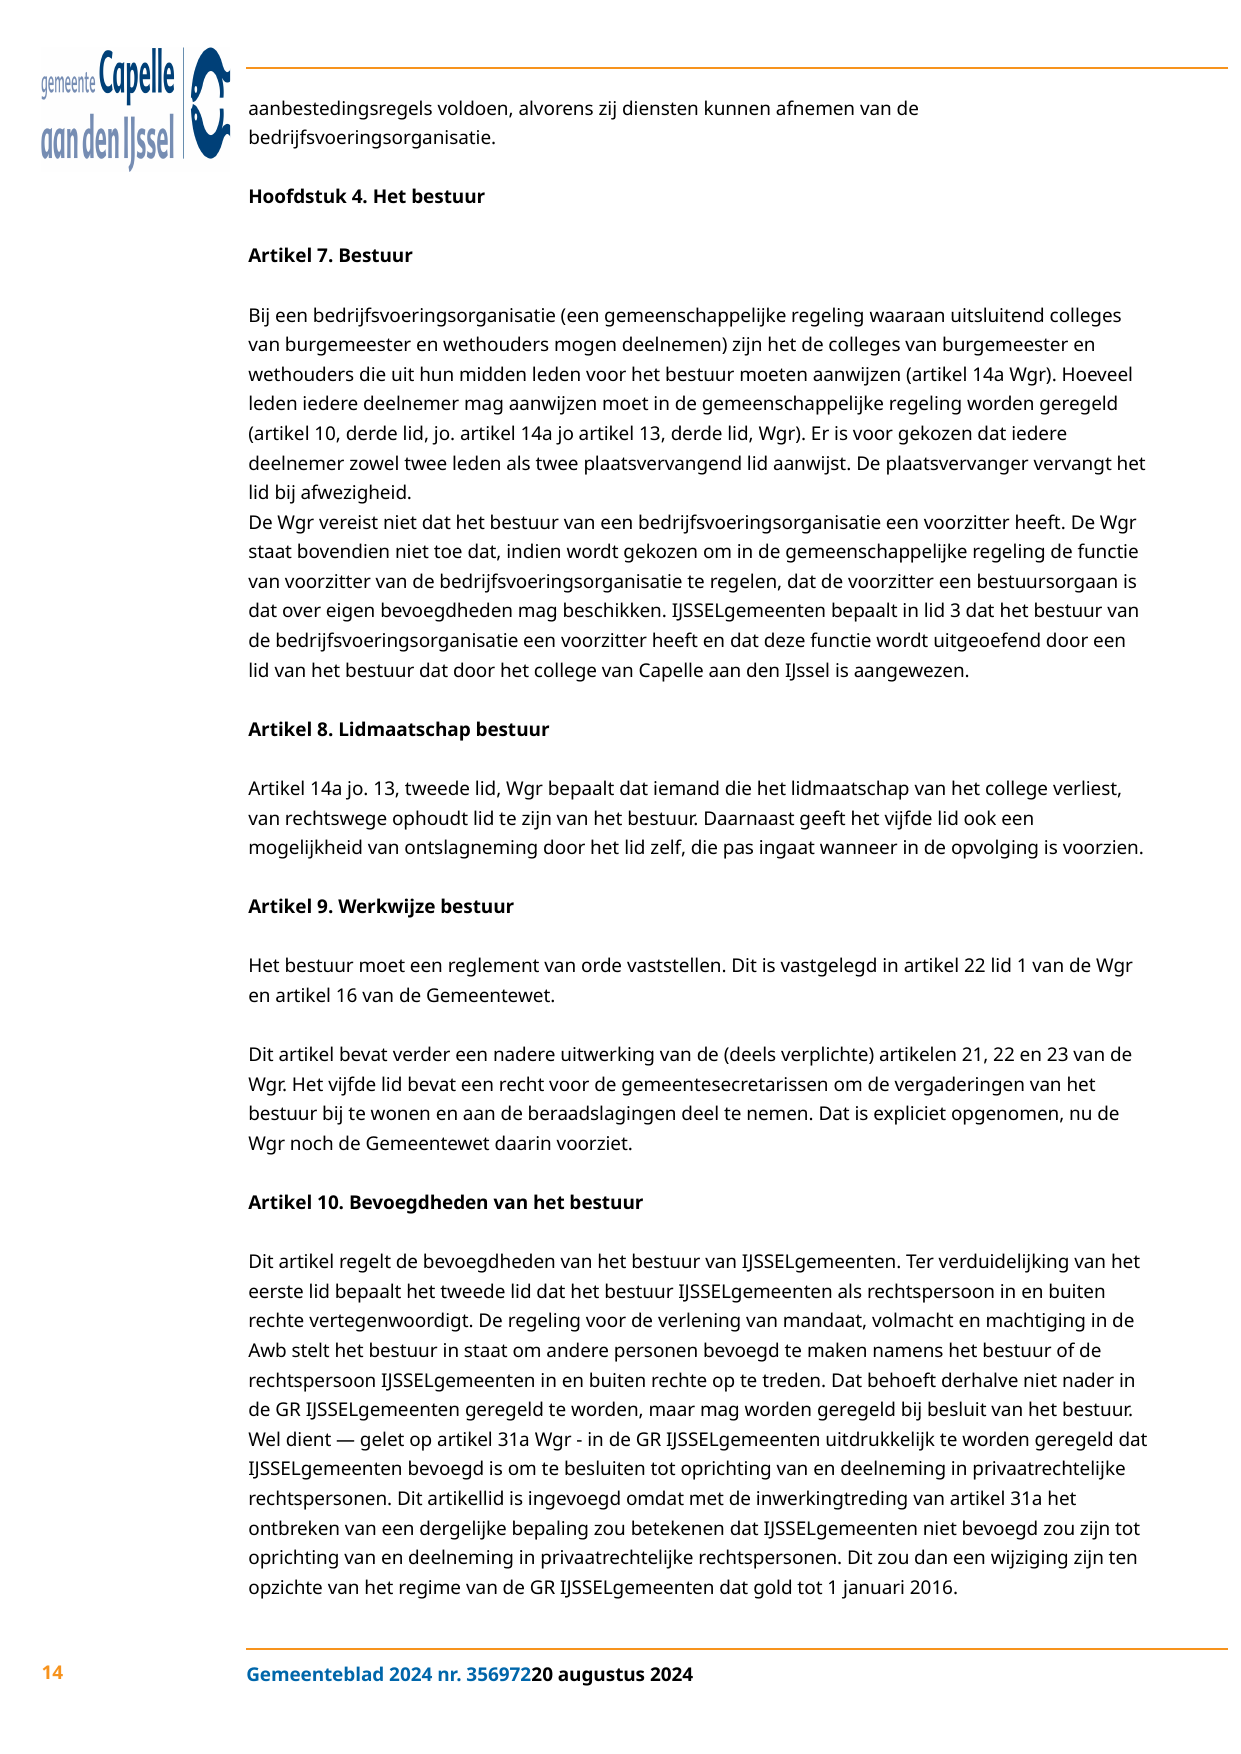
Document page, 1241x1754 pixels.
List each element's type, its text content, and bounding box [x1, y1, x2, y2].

text Dit artikel bevat verder een nadere uitwerking van de (deels verplichte) artikelen 21, 22 en 23 van de Wgr. Het vijfde lid bevat een recht voor de gemeentesecretarissen om de vergaderingen van het bestuur bij te wonen en aan de beraadslagingen deel te nemen. Dat is expliciet opgenomen, nu de Wgr noch de Gemeentewet daarin voorziet. [248, 1041, 1152, 1156]
text Artikel 7. Bestuur [248, 243, 1152, 268]
text Artikel 8. Lidmaatschap bestuur [248, 716, 1152, 742]
text Bij een bedrijfsvoeringsorganisatie (een gemeenschappelijke regeling waaraan uitsluitend colleges van burgemeester en wethouders mogen deelnemen) zijn het de colleges van burgemeester en wethouders die uit hun midden leden voor het bestuur moeten aanwijzen (artikel 14a Wgr). Hoeveel leden iedere deelnemer mag aanwijzen moet in de gemeenschappelijke regeling worden geregeld (artikel 10, derde lid, jo. artikel 14a jo artikel 13, derde lid, Wgr). Er is voor gekozen dat iedere deelnemer zowel twee leden als twee plaatsvervangend lid aanwijst. De plaatsvervanger vervangt het lid bij afwezigheid. [248, 302, 1152, 505]
text Artikel 10. Bevoegdheden van het bestuur [248, 1189, 1152, 1215]
text Het bestuur moet een reglement van orde vaststellen. Dit is vastgelegd in artikel 22 lid 1 van de Wgr en artikel 16 van de Gemeentewet. [248, 953, 1152, 1008]
text Dit artikel regelt de bevoegdheden van het bestuur van IJSSELgemeenten. Ter verduidelijking van het eerste lid bepaalt het tweede lid dat het bestuur IJSSELgemeenten als rechtspersoon in en buiten rechte vertegenwoordigt. De regeling voor de verlening van mandaat, volmacht en machtiging in de Awb stelt het bestuur in staat om andere personen bevoegd te maken namens het bestuur of de rechtspersoon IJSSELgemeenten in en buiten rechte op te treden. Dat behoeft derhalve niet nader in de GR IJSSELgemeenten geregeld te worden, maar mag worden geregeld bij besluit van het bestuur. Wel dient — gelet op artikel 31a Wgr - in de GR IJSSELgemeenten uitdrukkelijk te worden geregeld dat IJSSELgemeenten bevoegd is om te besluiten tot oprichting van en deelneming in privaatrechtelijke rechtspersonen. Dit artikellid is ingevoegd omdat met de inwerkingtreding van artikel 31a het ontbreken van een dergelijke bepaling zou betekenen dat IJSSELgemeenten niet bevoegd zou zijn tot oprichting van en deelneming in privaatrechtelijke rechtspersonen. Dit zou dan een wijziging zijn ten opzichte van het regime van de GR IJSSELgemeenten dat gold tot 1 januari 2016. [248, 1248, 1152, 1600]
text De Wgr vereist niet dat het bestuur van een bedrijfsvoeringsorganisatie een voorzitter heeft. De Wgr staat bovendien niet toe dat, indien wordt gekozen om in de gemeenschappelijke regeling de functie van voorzitter van de bedrijfsvoeringsorganisatie te regelen, dat de voorzitter een bestuursorgaan is dat over eigen bevoegdheden mag beschikken. IJSSELgemeenten bepaalt in lid 3 dat het bestuur van de bedrijfsvoeringsorganisatie een voorzitter heeft en dat deze functie wordt uitgeoefend door een lid van het bestuur dat door het college van Capelle aan den IJssel is aangewezen. [248, 509, 1152, 683]
text Artikel 14a jo. 13, tweede lid, Wgr bepaalt dat iemand die het lidmaatschap van het college verliest, van rechtswege ophoudt lid te zijn van het bestuur. Daarnaast geeft het vijfde lid ook een mogelijkheid van ontslagneming door het lid zelf, die pas ingaat wanneer in de opvolging is voorzien. [248, 775, 1152, 860]
picture [41, 47, 231, 172]
text aanbestedingsregels voldoen, alvorens zij diensten kunnen afnemen van de bedrijfsvoeringsorganisatie. [248, 95, 1152, 150]
text Hoofdstuk 4. Het bestuur [248, 183, 1152, 209]
text Artikel 9. Werkwijze bestuur [248, 893, 1152, 919]
